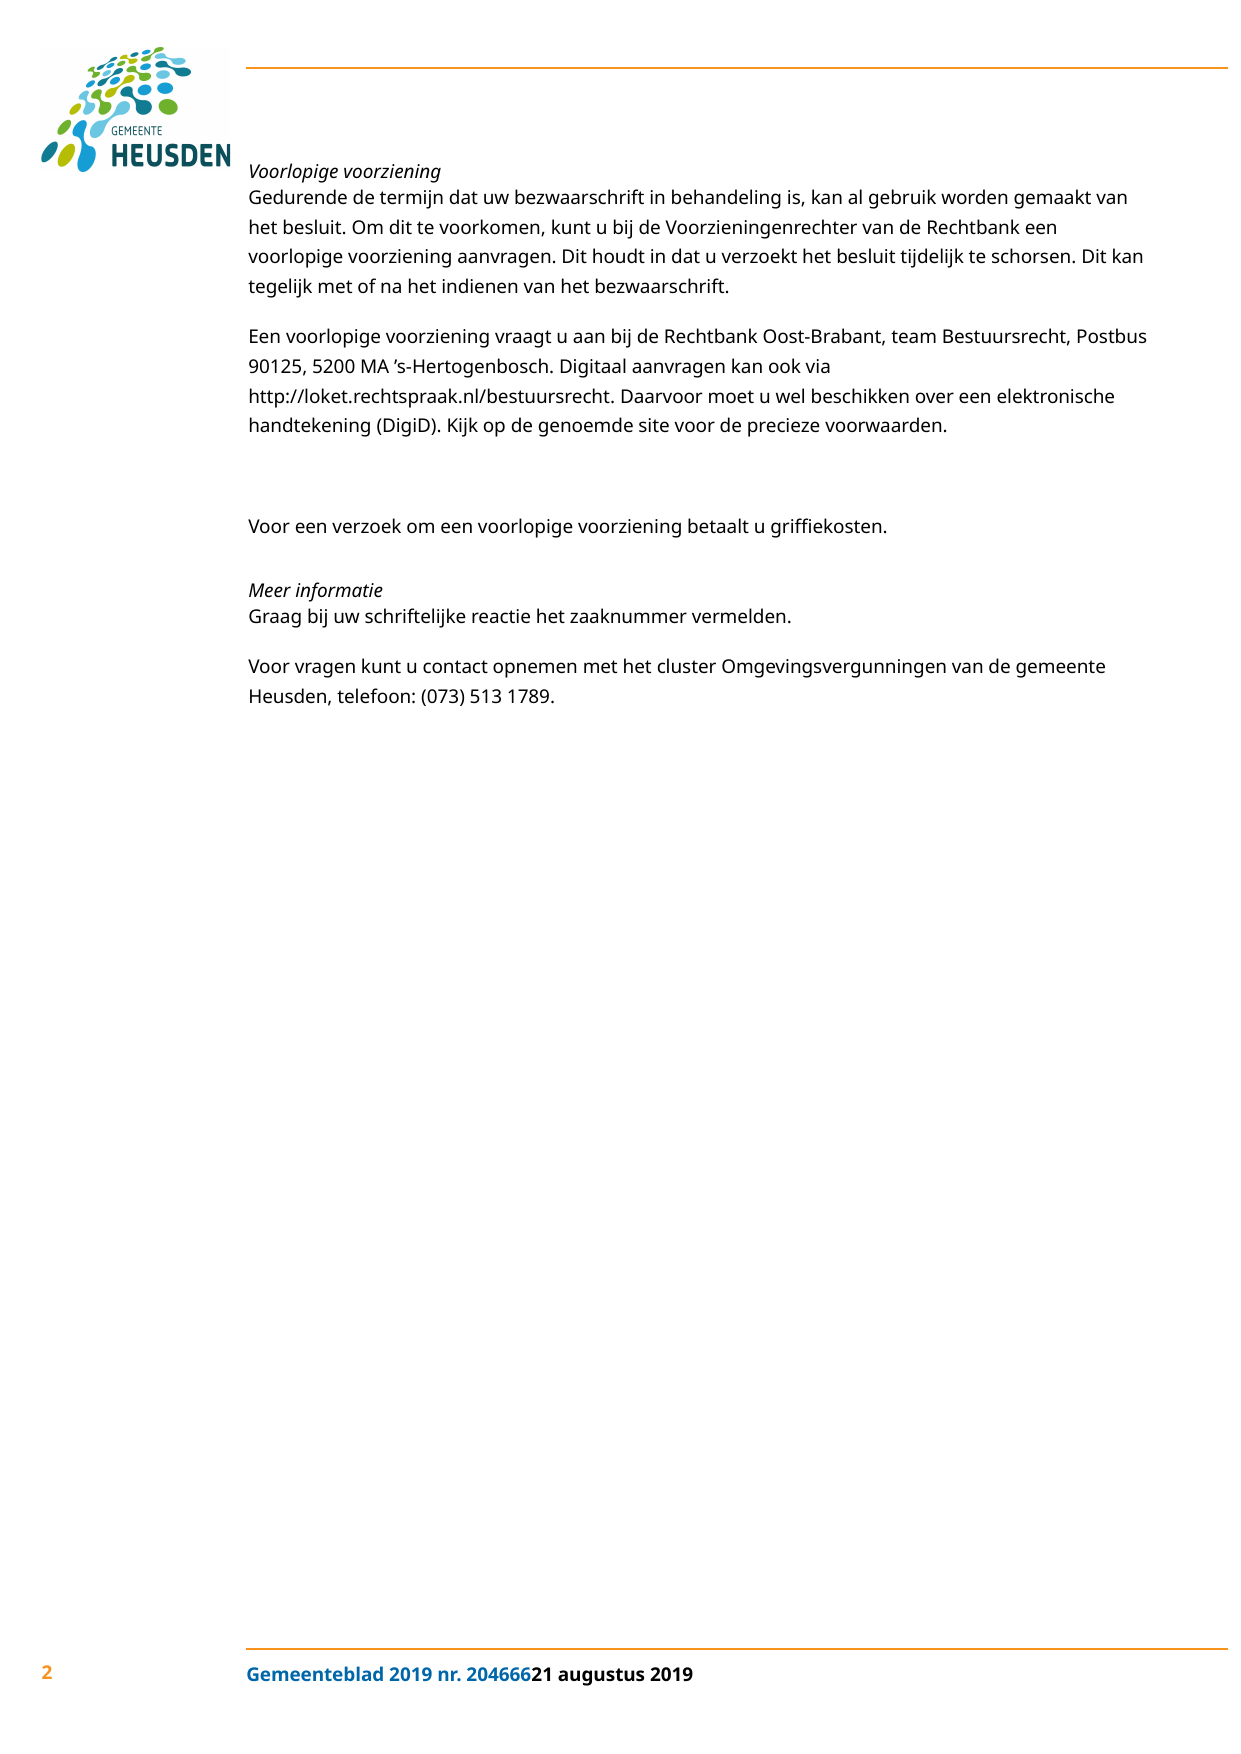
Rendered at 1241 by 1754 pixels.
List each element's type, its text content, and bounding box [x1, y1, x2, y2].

text Gedurende de termijn dat uw bezwaarschrift in behandeling is, kan al gebruik worden gemaakt van het besluit. Om dit te voorkomen, kunt u bij de Voorzieningenrechter van de Rechtbank een voorlopige voorziening aanvragen. Dit houdt in dat u verzoekt het besluit tijdelijk te schorsen. Dit kan tegelijk met of na het indienen van het bezwaarschrift. [248, 184, 1152, 299]
text Graag bij uw schriftelijke reactie het zaaknummer vermelden. [248, 603, 1152, 629]
text Voor een verzoek om een voorlopige voorziening betaalt u griffiekosten. [248, 513, 1152, 539]
text Voor vragen kunt u contact opnemen met het cluster Omgevingsvergunningen van de gemeente Heusden, telefoon: (073) 513 1789. [248, 653, 1152, 709]
text Voorlopige voorziening [248, 159, 1152, 184]
text Een voorlopige voorziening vraagt u aan bij de Rechtbank Oost-Brabant, team Bestuursrecht, Postbus 90125, 5200 MA ’s-Hertogenbosch. Digitaal aanvragen kan ook via http://loket.rechtspraak.nl/bestuursrecht. Daarvoor moet u wel beschikken over een elektronische handtekening (DigiD). Kijk op de genoemde site voor de precieze voorwaarden. [248, 324, 1152, 438]
text Meer informatie [248, 577, 1152, 603]
picture [41, 47, 231, 172]
